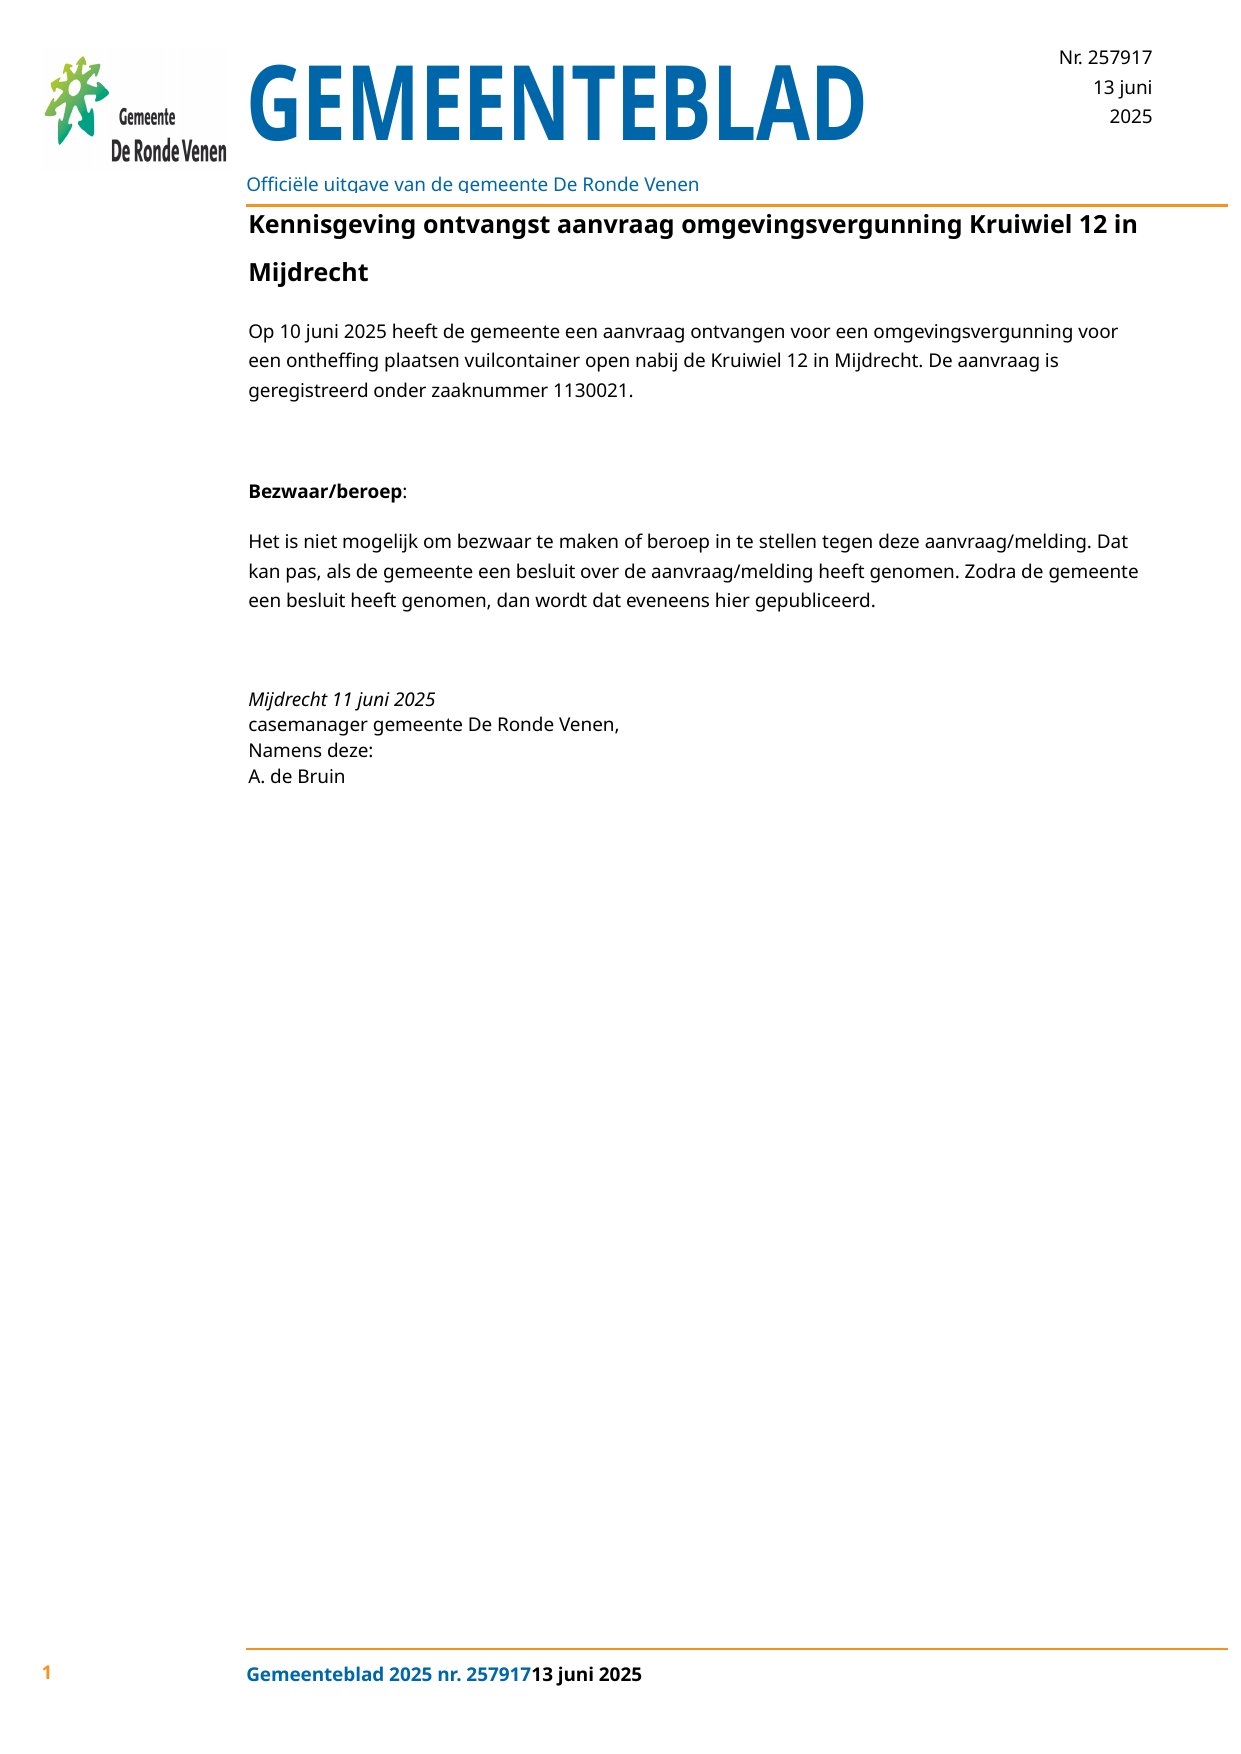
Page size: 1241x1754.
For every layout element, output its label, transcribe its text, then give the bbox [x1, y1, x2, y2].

picture [41, 47, 231, 172]
text Kennisgeving ontvangst aanvraag omgevingsvergunning Kruiwiel 12 in Mijdrecht [248, 207, 1152, 288]
text A. de Bruin [248, 763, 1152, 789]
text Bezwaar/beroep: [248, 478, 1152, 504]
text Op 10 juni 2025 heeft de gemeente een aanvraag ontvangen voor een omgevingsvergunning voor een ontheffing plaatsen vuilcontainer open nabij de Kruiwiel 12 in Mijdrecht. De aanvraag is geregistreerd onder zaaknummer 1130021. [248, 318, 1152, 403]
text Namens deze: [248, 737, 1152, 763]
text casemanager gemeente De Ronde Venen, [248, 711, 1152, 737]
text Mijdrecht 11 juni 2025 [248, 686, 1152, 711]
text Het is niet mogelijk om bezwaar te maken of beroep in te stellen tegen deze aanvraag/melding. Dat kan pas, als de gemeente een besluit over de aanvraag/melding heeft genomen. Zodra de gemeente een besluit heeft genomen, dan wordt dat eveneens hier gepubliceerd. [248, 528, 1152, 613]
